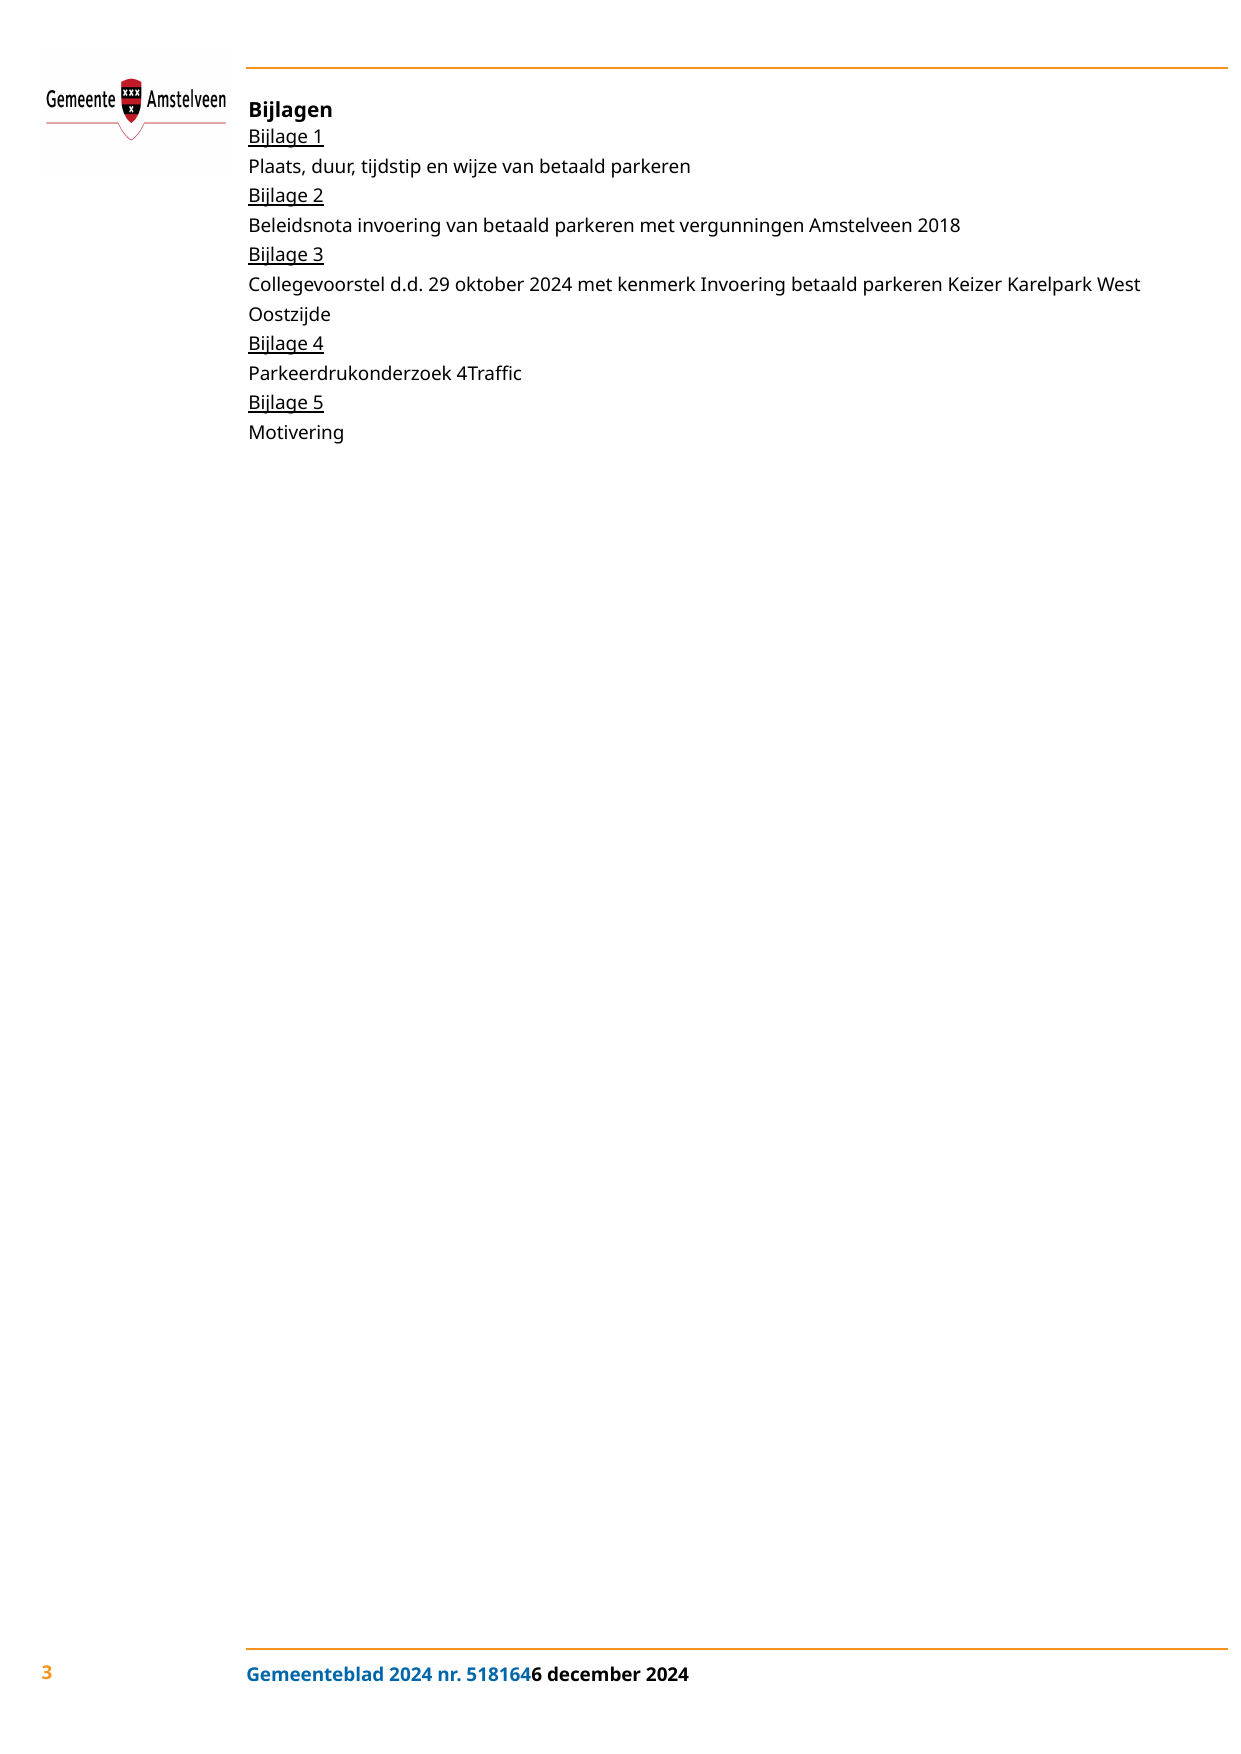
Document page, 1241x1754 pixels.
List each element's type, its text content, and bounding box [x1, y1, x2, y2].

text Bijlage 2 [248, 182, 1152, 208]
text Motivering [248, 419, 1152, 445]
picture [41, 47, 231, 172]
text Collegevoorstel d.d. 29 oktober 2024 met kenmerk Invoering betaald parkeren Keizer Karelpark West Oostzijde [248, 271, 1152, 327]
text Bijlage 3 [248, 242, 1152, 267]
text Bijlage 5 [248, 389, 1152, 415]
text Bijlage 4 [248, 330, 1152, 356]
text Bijlage 1 [248, 123, 1152, 149]
text Plaats, duur, tijdstip en wijze van betaald parkeren [248, 153, 1152, 179]
text Beleidsnota invoering van betaald parkeren met vergunningen Amstelveen 2018 [248, 212, 1152, 238]
text Bijlagen [248, 95, 1152, 123]
text Parkeerdrukonderzoek 4Traffic [248, 360, 1152, 386]
